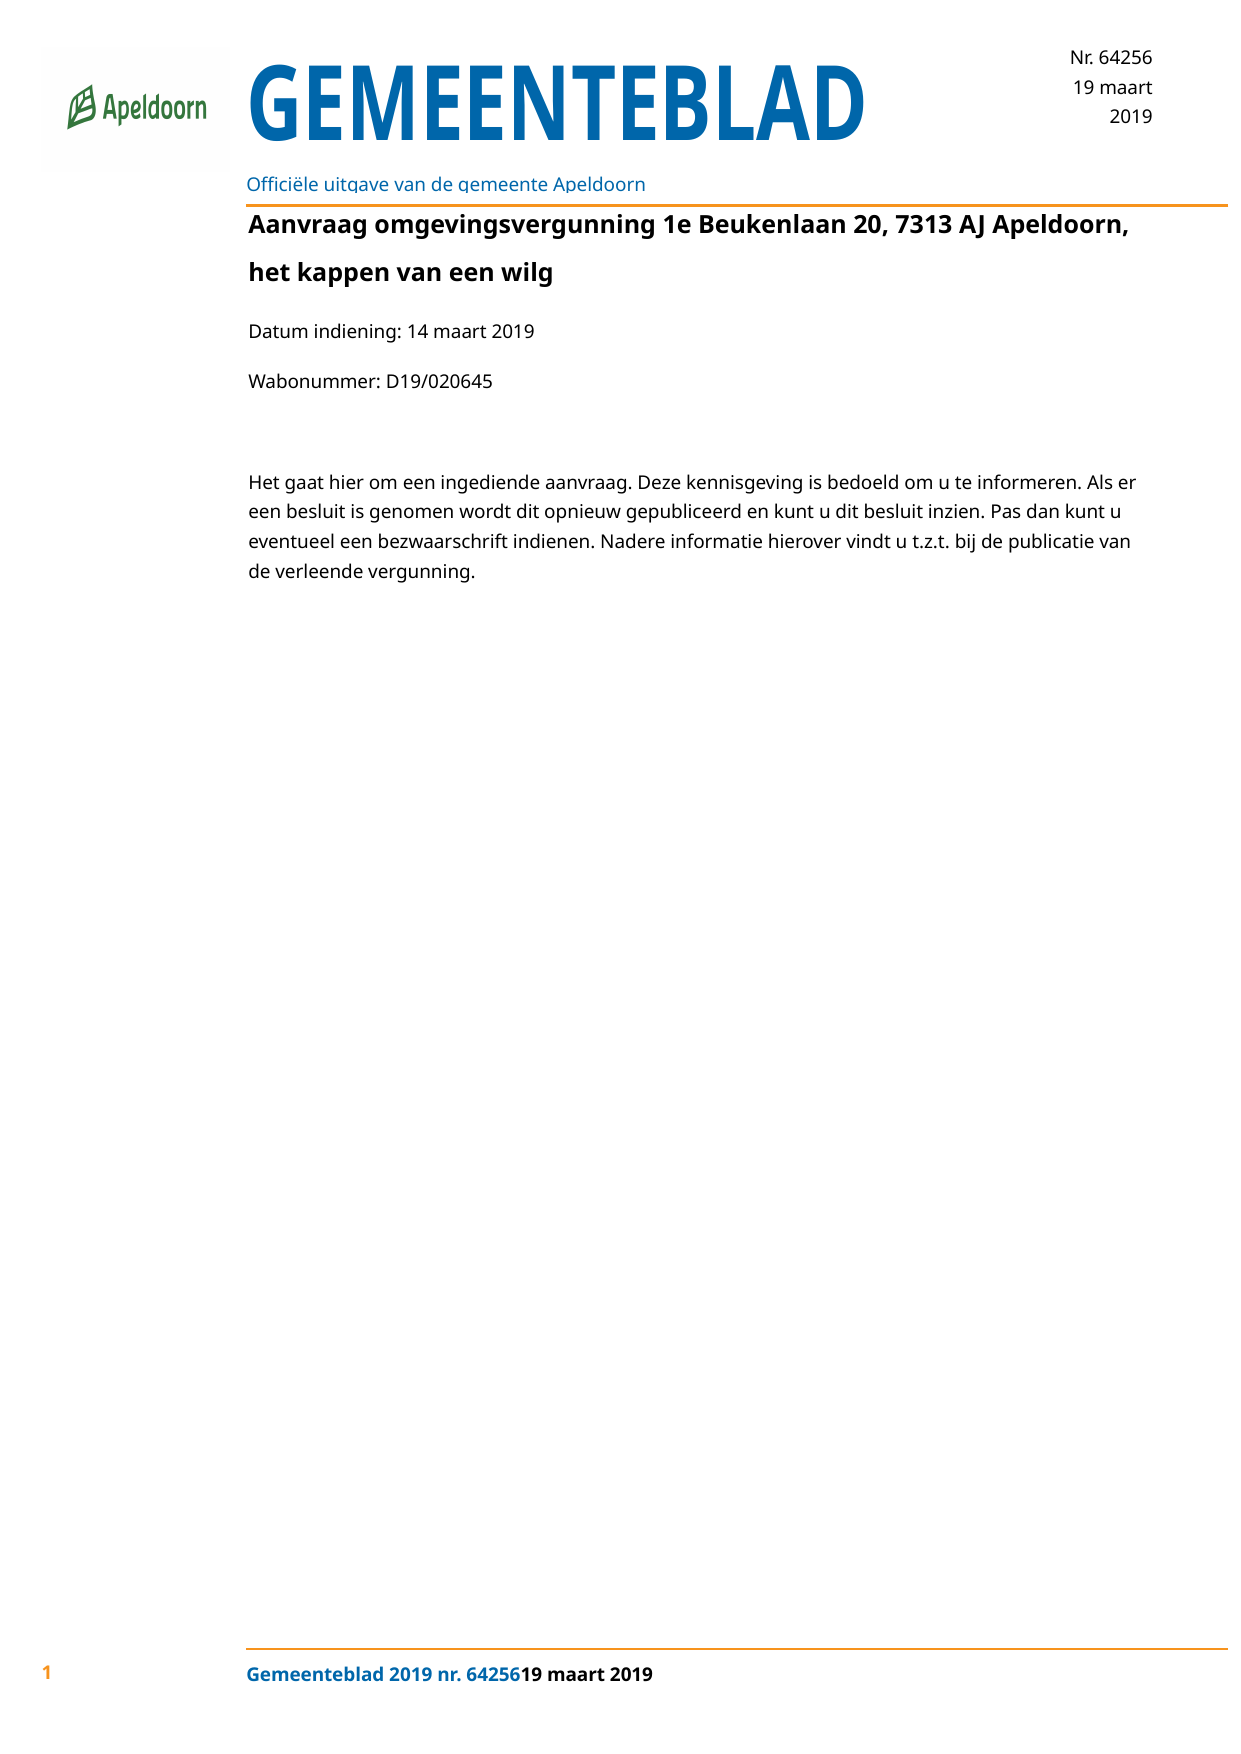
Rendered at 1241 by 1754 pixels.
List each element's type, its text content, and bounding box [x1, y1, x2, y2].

text Wabonummer: D19/020645 [248, 368, 1152, 394]
text Aanvraag omgevingsvergunning 1e Beukenlaan 20, 7313 AJ Apeldoorn, het kappen van een wilg [248, 207, 1152, 288]
text Het gaat hier om een ingediende aanvraag. Deze kennisgeving is bedoeld om u te informeren. Als er een besluit is genomen wordt dit opnieuw gepubliceerd en kunt u dit besluit inzien. Pas dan kunt u eventueel een bezwaarschrift indienen. Nadere informatie hierover vindt u t.z.t. bij de publicatie van de verleende vergunning. [248, 469, 1152, 584]
text Datum indiening: 14 maart 2019 [248, 318, 1152, 344]
picture [41, 47, 231, 172]
